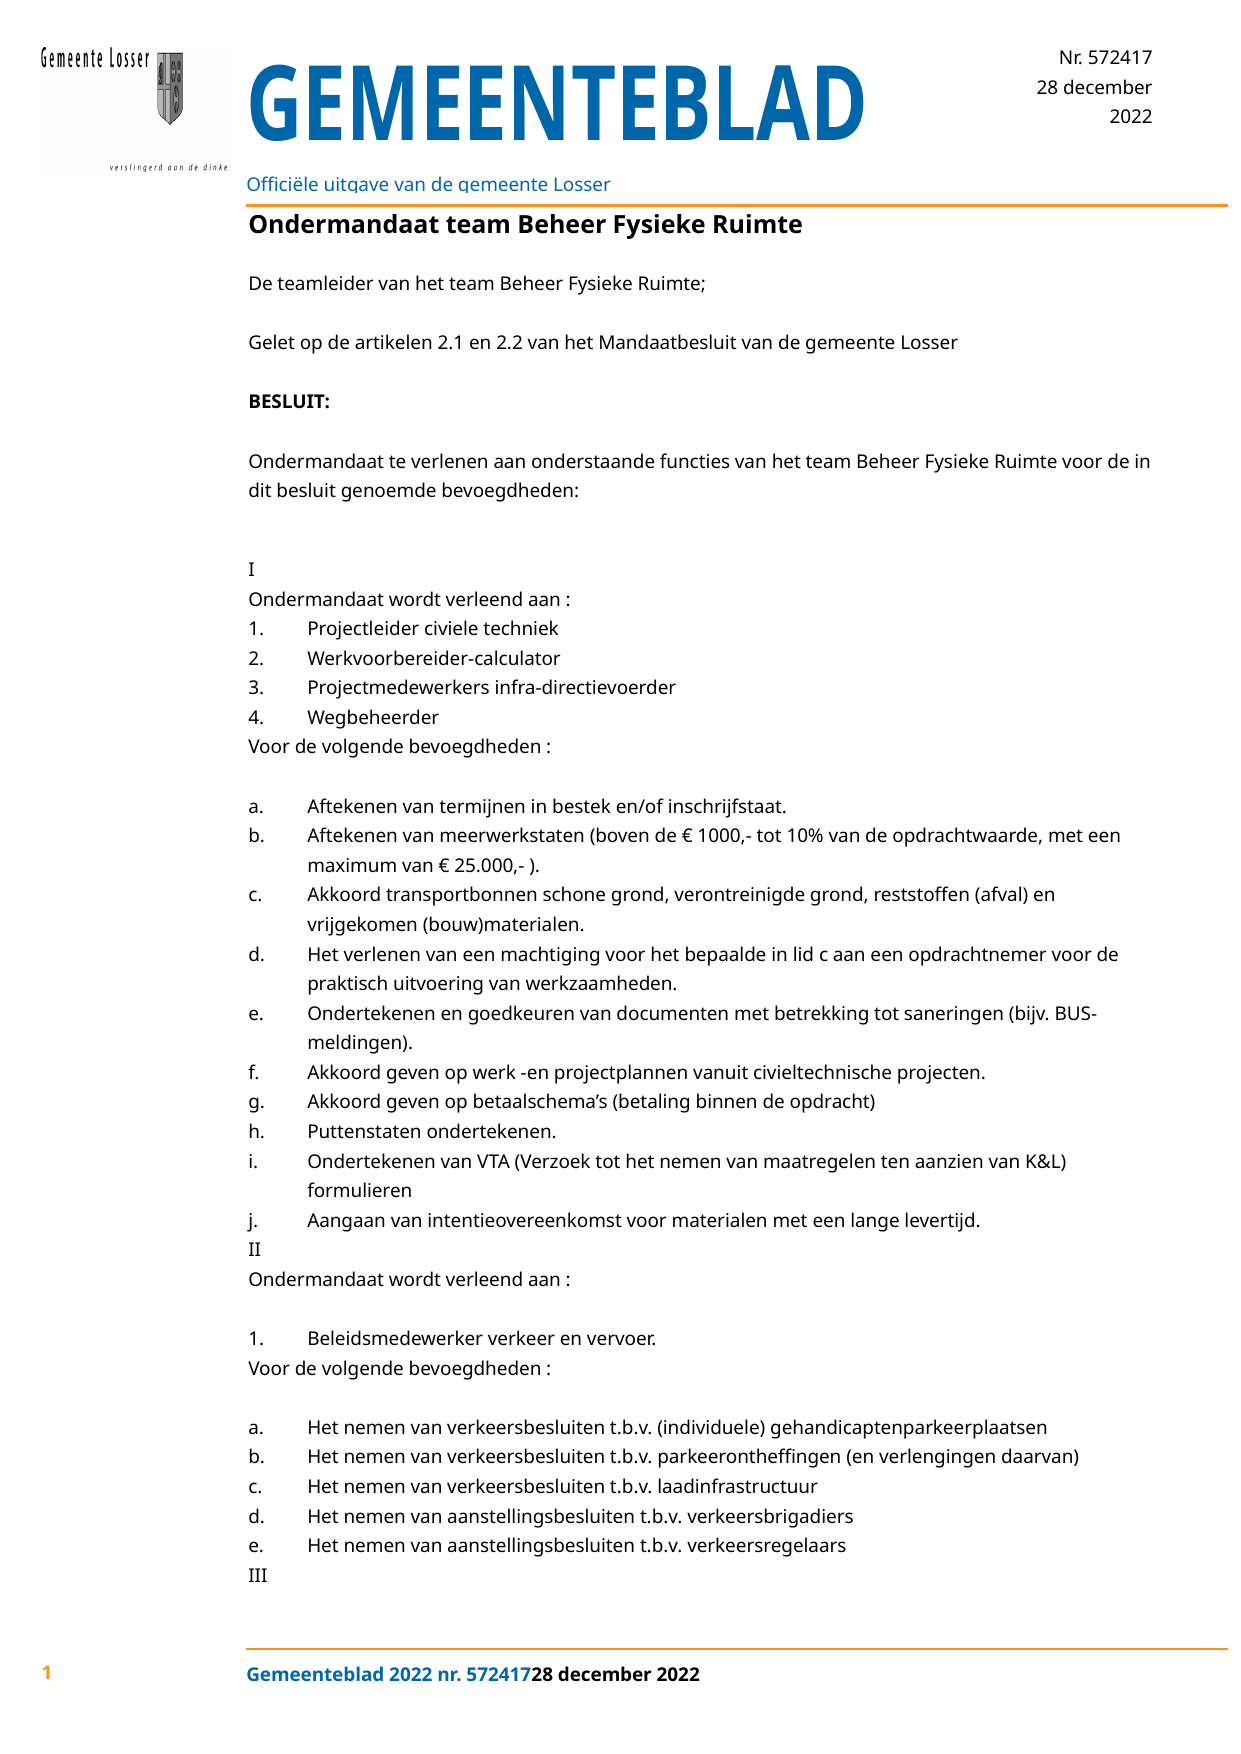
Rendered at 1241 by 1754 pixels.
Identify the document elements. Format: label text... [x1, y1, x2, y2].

text Gelet op de artikelen 2.1 en 2.2 van het Mandaatbesluit van de gemeente Losser [248, 329, 1152, 355]
list Het nemen van verkeersbesluiten t.b.v. parkeerontheffingen (en verlengingen daarvan) [248, 1444, 1152, 1469]
list Het nemen van aanstellingsbesluiten t.b.v. verkeersbrigadiers [248, 1503, 1152, 1529]
text Voor de volgende bevoegdheden : [248, 734, 1152, 759]
list Wegbeheerder [248, 704, 1152, 730]
list Ondertekenen van VTA (Verzoek tot het nemen van maatregelen ten aanzien van K&L) formulieren [248, 1148, 1152, 1203]
text BESLUIT: [248, 389, 1152, 414]
list Ondertekenen en goedkeuren van documenten met betrekking tot saneringen (bijv. BUS-meldingen). [248, 1000, 1152, 1055]
list Akkoord geven op werk -en projectplannen vanuit civieltechnische projecten. [248, 1059, 1152, 1085]
text Ondermandaat wordt verleend aan : [248, 586, 1152, 612]
text II [248, 1237, 1152, 1262]
list Projectmedewerkers infra-directievoerder [248, 674, 1152, 700]
text III [248, 1562, 1152, 1588]
list Werkvoorbereider-calculator [248, 645, 1152, 671]
text Voor de volgende bevoegdheden : [248, 1355, 1152, 1381]
list Akkoord transportbonnen schone grond, verontreinigde grond, reststoffen (afval) en vrijgekomen (bouw)materialen. [248, 882, 1152, 937]
list Aftekenen van meerwerkstaten (boven de € 1000,- tot 10% van de opdrachtwaarde, met een maximum van € 25.000,- ). [248, 822, 1152, 878]
list Akkoord geven op betaalschema’s (betaling binnen de opdracht) [248, 1089, 1152, 1114]
list Puttenstaten ondertekenen. [248, 1118, 1152, 1144]
list Beleidsmedewerker verkeer en vervoer. [248, 1325, 1152, 1351]
list Het verlenen van een machtiging voor het bepaalde in lid c aan een opdrachtnemer voor de praktisch uitvoering van werkzaamheden. [248, 941, 1152, 996]
picture [41, 47, 231, 172]
list Het nemen van verkeersbesluiten t.b.v. laadinfrastructuur [248, 1473, 1152, 1499]
list Het nemen van aanstellingsbesluiten t.b.v. verkeersregelaars [248, 1532, 1152, 1558]
list Aangaan van intentieovereenkomst voor materialen met een lange levertijd. [248, 1207, 1152, 1233]
text Ondermandaat wordt verleend aan : [248, 1266, 1152, 1292]
text De teamleider van het team Beheer Fysieke Ruimte; [248, 270, 1152, 296]
list Het nemen van verkeersbesluiten t.b.v. (individuele) gehandicaptenparkeerplaatsen [248, 1414, 1152, 1440]
text I [248, 556, 1152, 582]
list Aftekenen van termijnen in bestek en/of inschrijfstaat. [248, 793, 1152, 819]
text Ondermandaat te verlenen aan onderstaande functies van het team Beheer Fysieke Ruimte voor de in dit besluit genoemde bevoegdheden: [248, 448, 1152, 503]
list Projectleider civiele techniek [248, 615, 1152, 641]
text Ondermandaat team Beheer Fysieke Ruimte [248, 207, 1152, 241]
